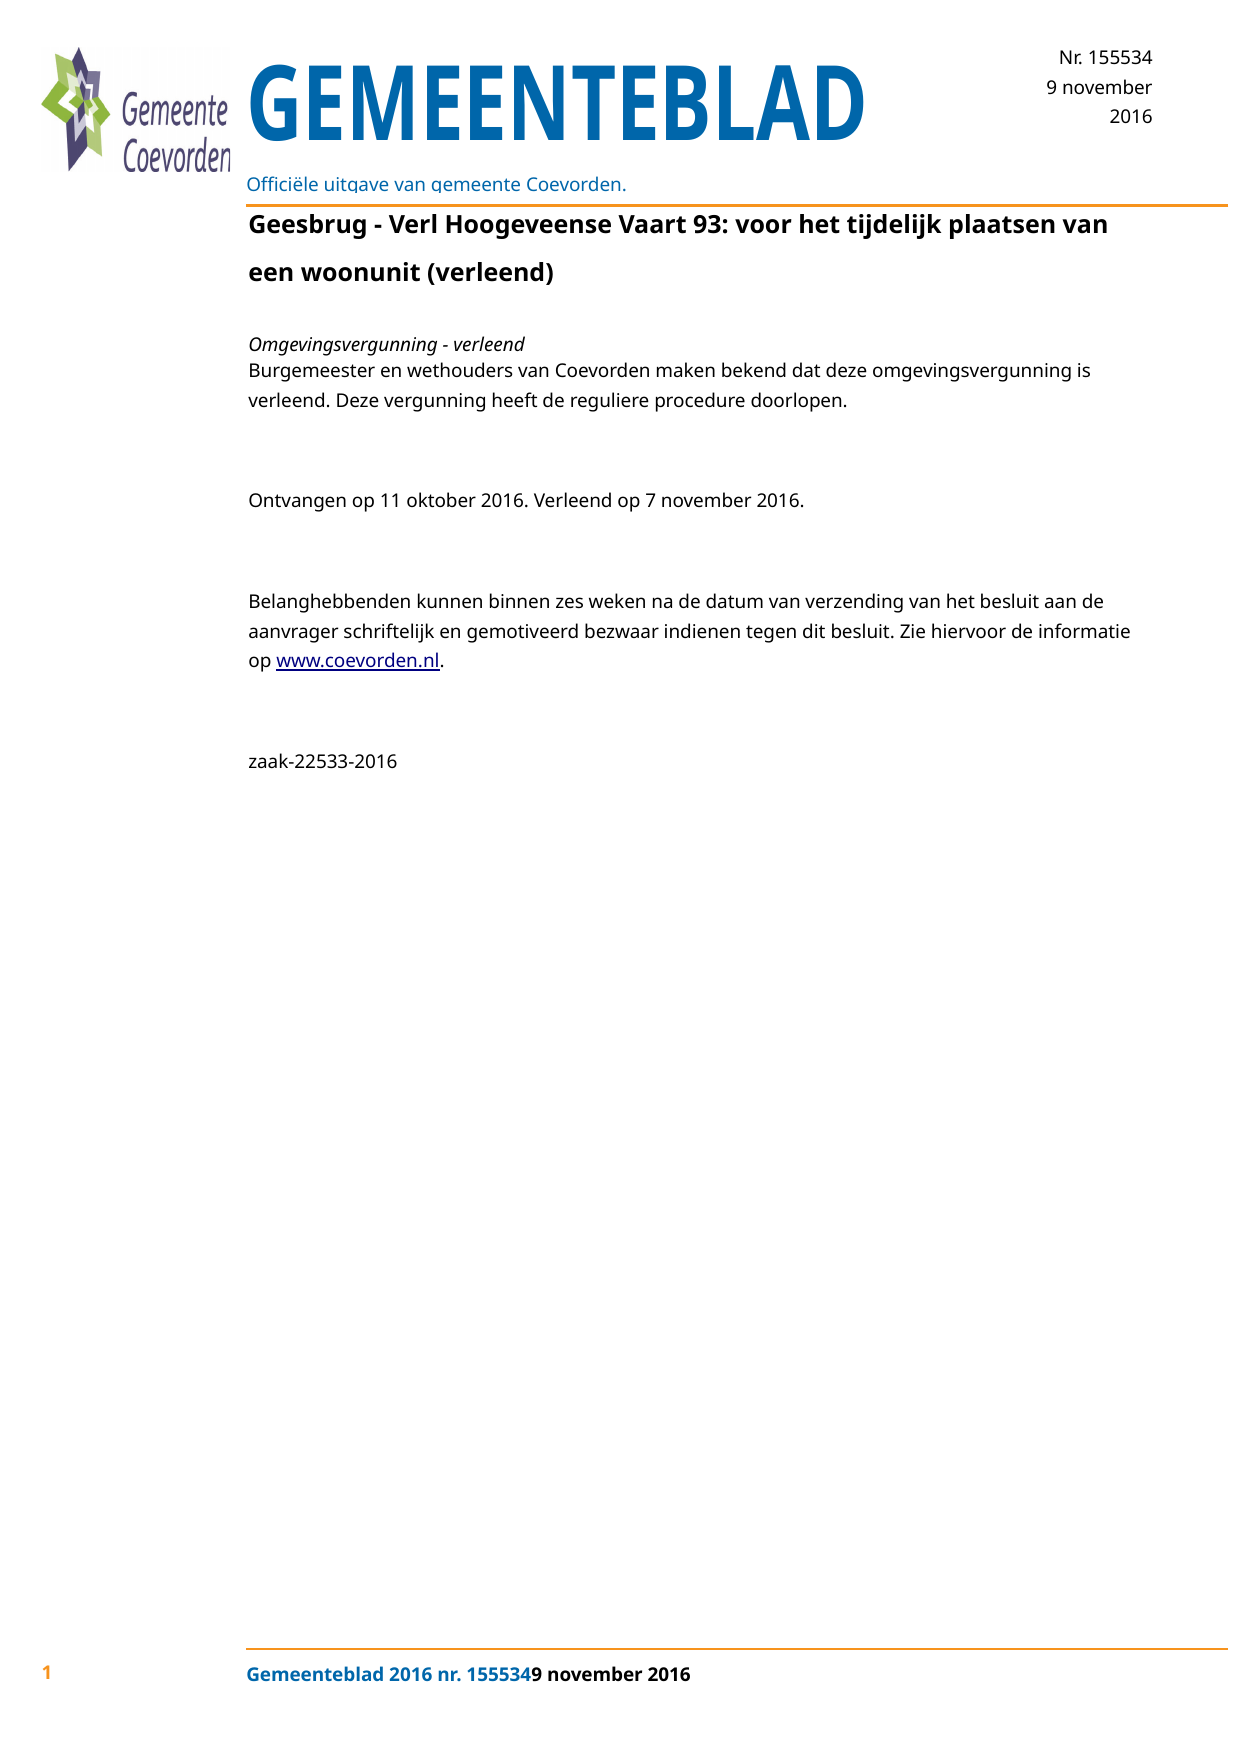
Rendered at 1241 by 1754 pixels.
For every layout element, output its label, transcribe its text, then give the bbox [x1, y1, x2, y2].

text Ontvangen op 11 oktober 2016. Verleend op 7 november 2016. [248, 488, 1152, 513]
text zaak-22533-2016 [248, 748, 1152, 774]
picture [41, 47, 231, 172]
text Belanghebbenden kunnen binnen zes weken na de datum van verzending van het besluit aan de aanvrager schriftelijk en gemotiveerd bezwaar indienen tegen dit besluit. Zie hiervoor de informatie op www.coevorden.nl. [248, 588, 1152, 673]
text Omgevingsvergunning - verleend [248, 331, 1152, 357]
text Burgemeester en wethouders van Coevorden maken bekend dat deze omgevingsvergunning is verleend. Deze vergunning heeft de reguliere procedure doorlopen. [248, 357, 1152, 412]
text Geesbrug - Verl Hoogeveense Vaart 93: voor het tijdelijk plaatsen van een woonunit (verleend) [248, 207, 1152, 288]
